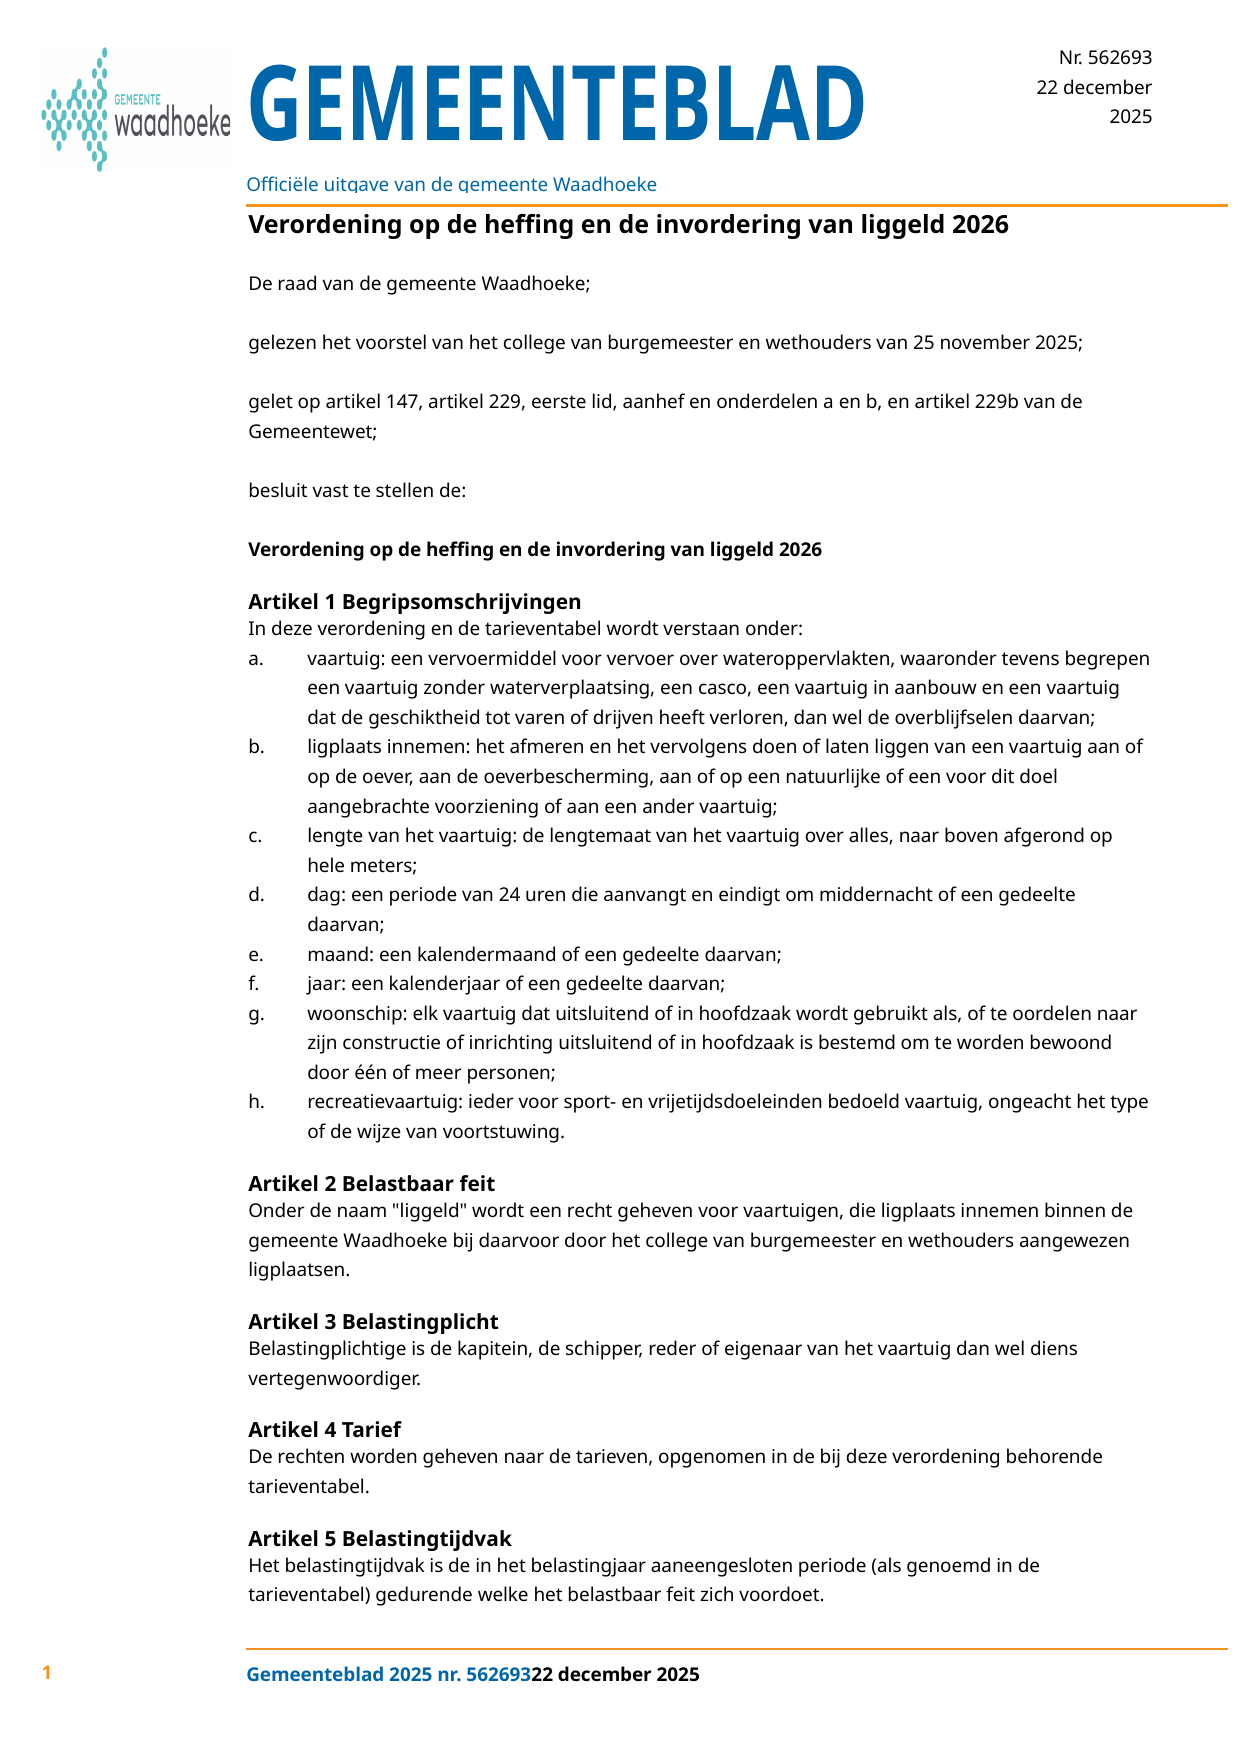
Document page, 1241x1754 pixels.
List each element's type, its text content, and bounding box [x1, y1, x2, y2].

text De rechten worden geheven naar de tarieven, opgenomen in de bij deze verordening behorende tarieventabel. [248, 1444, 1152, 1499]
text Artikel 1 Begripsomschrijvingen [248, 587, 1152, 615]
text Artikel 3 Belastingplicht [248, 1307, 1152, 1335]
text gelezen het voorstel van het college van burgemeester en wethouders van 25 november 2025; [248, 329, 1152, 355]
text In deze verordening en de tarieventabel wordt verstaan onder: [248, 615, 1152, 641]
text besluit vast te stellen de: [248, 477, 1152, 503]
picture [41, 47, 231, 172]
text Verordening op de heffing en de invordering van liggeld 2026 [248, 537, 1152, 562]
list ligplaats innemen: het afmeren en het vervolgens doen of laten liggen van een vaartuig aan of op de oever, aan de oeverbescherming, aan of op een natuurlijke of een voor dit doel aangebrachte voorziening of aan een ander vaartuig; [248, 734, 1152, 819]
list dag: een periode van 24 uren die aanvangt en eindigt om middernacht of een gedeelte daarvan; [248, 882, 1152, 937]
text Onder de naam "liggeld" wordt een recht geheven voor vaartuigen, die ligplaats innemen binnen de gemeente Waadhoeke bij daarvoor door het college van burgemeester en wethouders aangewezen ligplaatsen. [248, 1197, 1152, 1282]
text Artikel 4 Tarief [248, 1415, 1152, 1444]
text Artikel 2 Belastbaar feit [248, 1169, 1152, 1197]
list maand: een kalendermaand of een gedeelte daarvan; [248, 941, 1152, 967]
text Artikel 5 Belastingtijdvak [248, 1524, 1152, 1552]
text De raad van de gemeente Waadhoeke; [248, 270, 1152, 296]
list lengte van het vaartuig: de lengtemaat van het vaartuig over alles, naar boven afgerond op hele meters; [248, 822, 1152, 878]
list vaartuig: een vervoermiddel voor vervoer over wateroppervlakten, waaronder tevens begrepen een vaartuig zonder waterverplaatsing, een casco, een vaartuig in aanbouw en een vaartuig dat de geschiktheid tot varen of drijven heeft verloren, dan wel de overblijfselen daarvan; [248, 645, 1152, 730]
text tarieventabel) gedurende welke het belastbaar feit zich voordoet. [248, 1582, 1152, 1607]
list recreatievaartuig: ieder voor sport- en vrijetijdsdoeleinden bedoeld vaartuig, ongeacht het type of de wijze van voortstuwing. [248, 1089, 1152, 1144]
list woonschip: elk vaartuig dat uitsluitend of in hoofdzaak wordt gebruikt als, of te oordelen naar zijn constructie of inrichting uitsluitend of in hoofdzaak is bestemd om te worden bewoond door één of meer personen; [248, 1000, 1152, 1085]
text Belastingplichtige is de kapitein, de schipper, reder of eigenaar van het vaartuig dan wel diens vertegenwoordiger. [248, 1335, 1152, 1391]
list jaar: een kalenderjaar of een gedeelte daarvan; [248, 970, 1152, 996]
text gelet op artikel 147, artikel 229, eerste lid, aanhef en onderdelen a en b, en artikel 229b van de Gemeentewet; [248, 389, 1152, 444]
text Het belastingtijdvak is de in het belastingjaar aaneengesloten periode (als genoemd in de [248, 1552, 1152, 1578]
text Verordening op de heffing en de invordering van liggeld 2026 [248, 207, 1152, 241]
